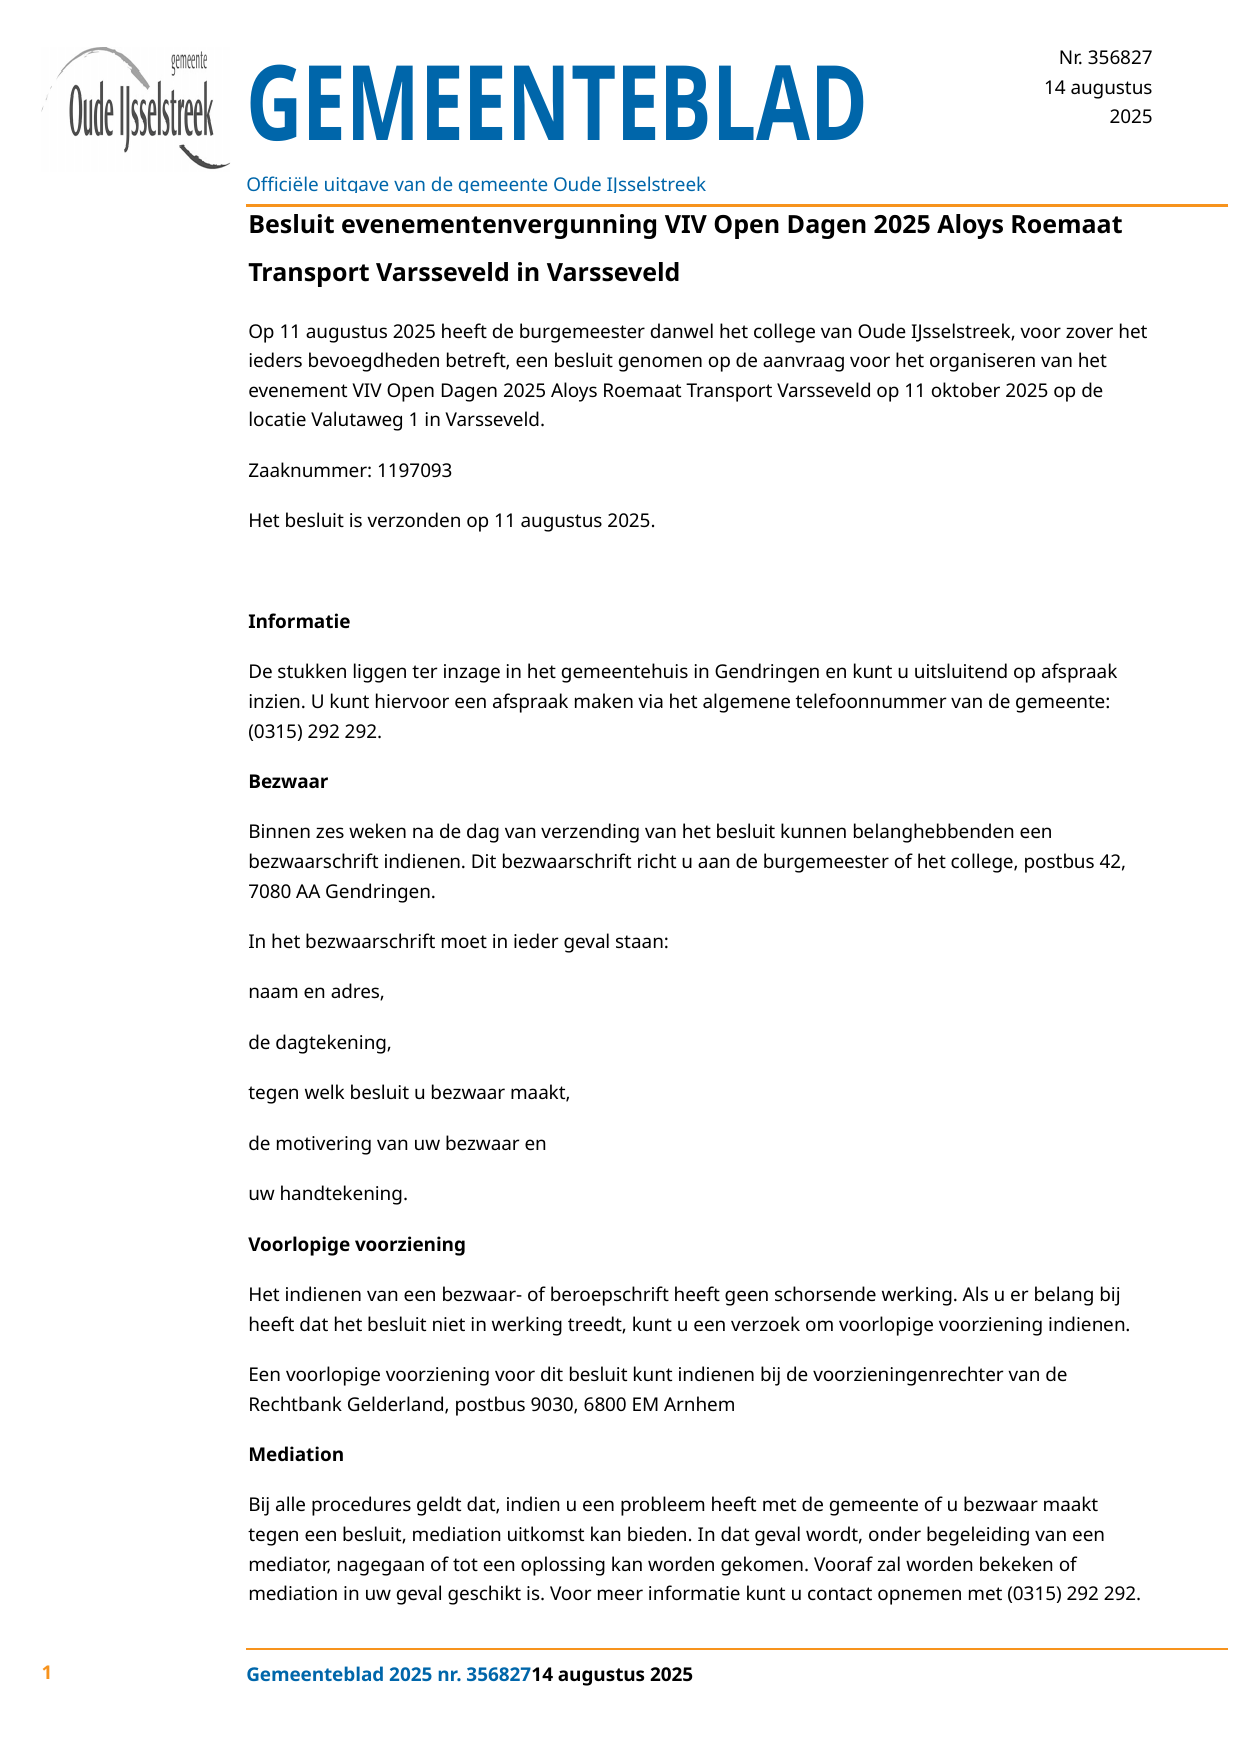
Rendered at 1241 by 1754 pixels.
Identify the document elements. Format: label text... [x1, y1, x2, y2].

text uw handtekening. [248, 1180, 1152, 1206]
text Bij alle procedures geldt dat, indien u een probleem heeft met de gemeente of u bezwaar maakt tegen een besluit, mediation uitkomst kan bieden. In dat geval wordt, onder begeleiding van een mediator, nagegaan of tot een oplossing kan worden gekomen. Vooraf zal worden bekeken of mediation in uw geval geschikt is. Voor meer informatie kunt u contact opnemen met (0315) 292 292. [248, 1492, 1152, 1606]
text Besluit evenementenvergunning VIV Open Dagen 2025 Aloys Roemaat Transport Varsseveld in Varsseveld [248, 207, 1152, 288]
text Mediation [248, 1441, 1152, 1467]
text In het bezwaarschrift moet in ieder geval staan: [248, 928, 1152, 954]
text Op 11 augustus 2025 heeft de burgemeester danwel het college van Oude IJsselstreek, voor zover het ieders bevoegdheden betreft, een besluit genomen op de aanvraag voor het organiseren van het evenement VIV Open Dagen 2025 Aloys Roemaat Transport Varsseveld op 11 oktober 2025 op de locatie Valutaweg 1 in Varsseveld. [248, 318, 1152, 432]
text tegen welk besluit u bezwaar maakt, [248, 1079, 1152, 1105]
text Het besluit is verzonden op 11 augustus 2025. [248, 507, 1152, 533]
text Het indienen van een bezwaar- of beroepschrift heeft geen schorsende werking. Als u er belang bij heeft dat het besluit niet in werking treedt, kunt u een verzoek om voorlopige voorziening indienen. [248, 1281, 1152, 1337]
text Voorlopige voorziening [248, 1231, 1152, 1257]
text De stukken liggen ter inzage in het gemeentehuis in Gendringen en kunt u uitsluitend op afspraak inzien. U kunt hiervoor een afspraak maken via het algemene telefoonnummer van de gemeente: (0315) 292 292. [248, 659, 1152, 744]
text Informatie [248, 608, 1152, 634]
picture [41, 47, 231, 172]
text Zaaknummer: 1197093 [248, 457, 1152, 483]
text naam en adres, [248, 979, 1152, 1004]
text de motivering van uw bezwaar en [248, 1130, 1152, 1156]
text de dagtekening, [248, 1029, 1152, 1055]
text Bezwaar [248, 768, 1152, 794]
text Binnen zes weken na de dag van verzending van het besluit kunnen belanghebbenden een bezwaarschrift indienen. Dit bezwaarschrift richt u aan de burgemeester of het college, postbus 42, 7080 AA Gendringen. [248, 819, 1152, 904]
text Een voorlopige voorziening voor dit besluit kunt indienen bij de voorzieningenrechter van de Rechtbank Gelderland, postbus 9030, 6800 EM Arnhem [248, 1361, 1152, 1417]
